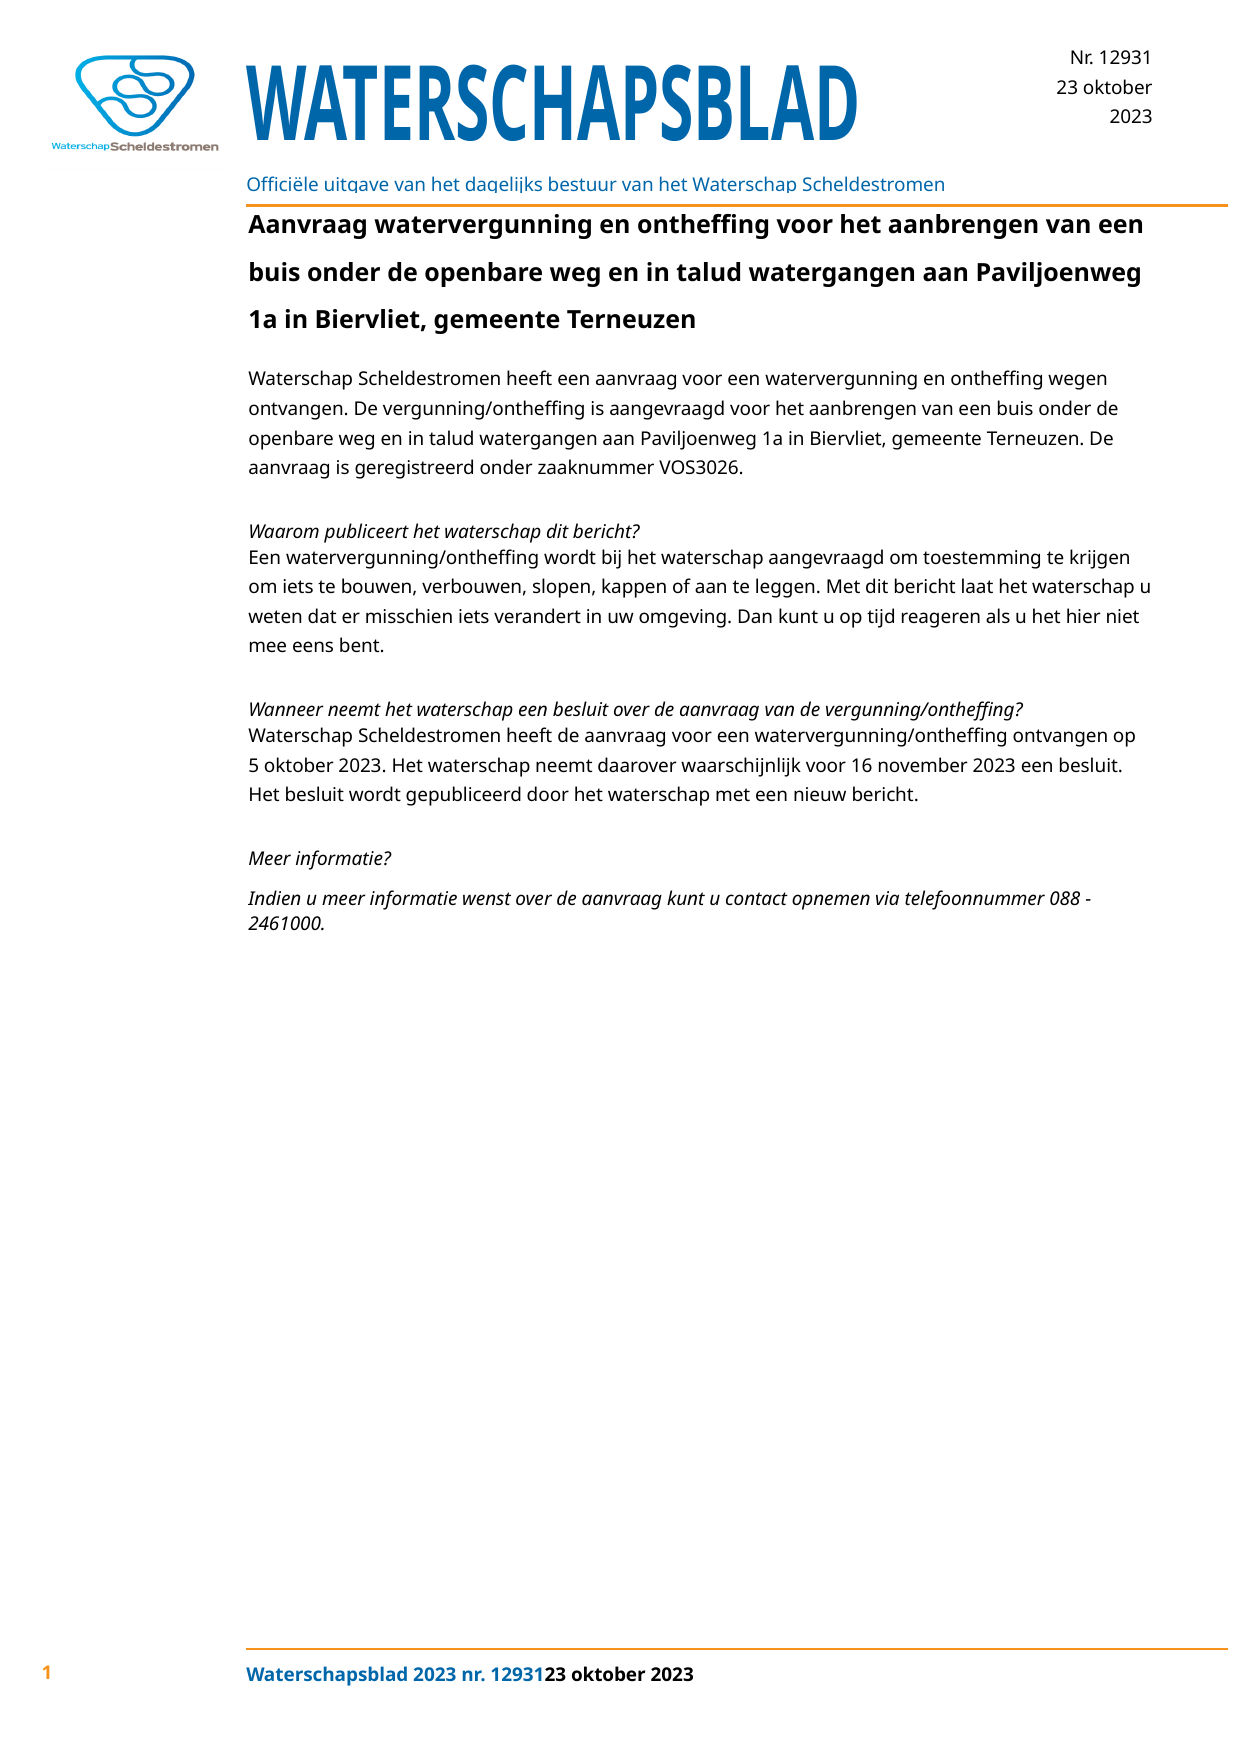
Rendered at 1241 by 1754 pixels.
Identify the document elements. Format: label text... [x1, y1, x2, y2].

text Waterschap Scheldestromen heeft de aanvraag voor een watervergunning/ontheffing ontvangen op 5 oktober 2023. Het waterschap neemt daarover waarschijnlijk voor 16 november 2023 een besluit. Het besluit wordt gepubliceerd door het waterschap met een nieuw bericht. [248, 722, 1152, 807]
text Indien u meer informatie wenst over de aanvraag kunt u contact opnemen via telefoonnummer 088 - 2461000. [248, 885, 1152, 936]
text Meer informatie? [248, 846, 1152, 871]
text Wanneer neemt het waterschap een besluit over de aanvraag van de vergunning/ontheffing? [248, 697, 1152, 722]
text Waterschap Scheldestromen heeft een aanvraag voor een watervergunning en ontheffing wegen ontvangen. De vergunning/ontheffing is aangevraagd voor het aanbrengen van een buis onder de openbare weg en in talud watergangen aan Paviljoenweg 1a in Biervliet, gemeente Terneuzen. De aanvraag is geregistreerd onder zaaknummer VOS3026. [248, 366, 1152, 480]
text Een watervergunning/ontheffing wordt bij het waterschap aangevraagd om toestemming te krijgen om iets te bouwen, verbouwen, slopen, kappen of aan te leggen. Met dit bericht laat het waterschap u weten dat er misschien iets verandert in uw omgeving. Dan kunt u op tijd reageren als u het hier niet mee eens bent. [248, 544, 1152, 658]
text Waarom publiceert het waterschap dit bericht? [248, 518, 1152, 544]
picture [41, 47, 231, 172]
text Aanvraag watervergunning en ontheffing voor het aanbrengen van een buis onder de openbare weg en in talud watergangen aan Paviljoenweg 1a in Biervliet, gemeente Terneuzen [248, 207, 1152, 336]
